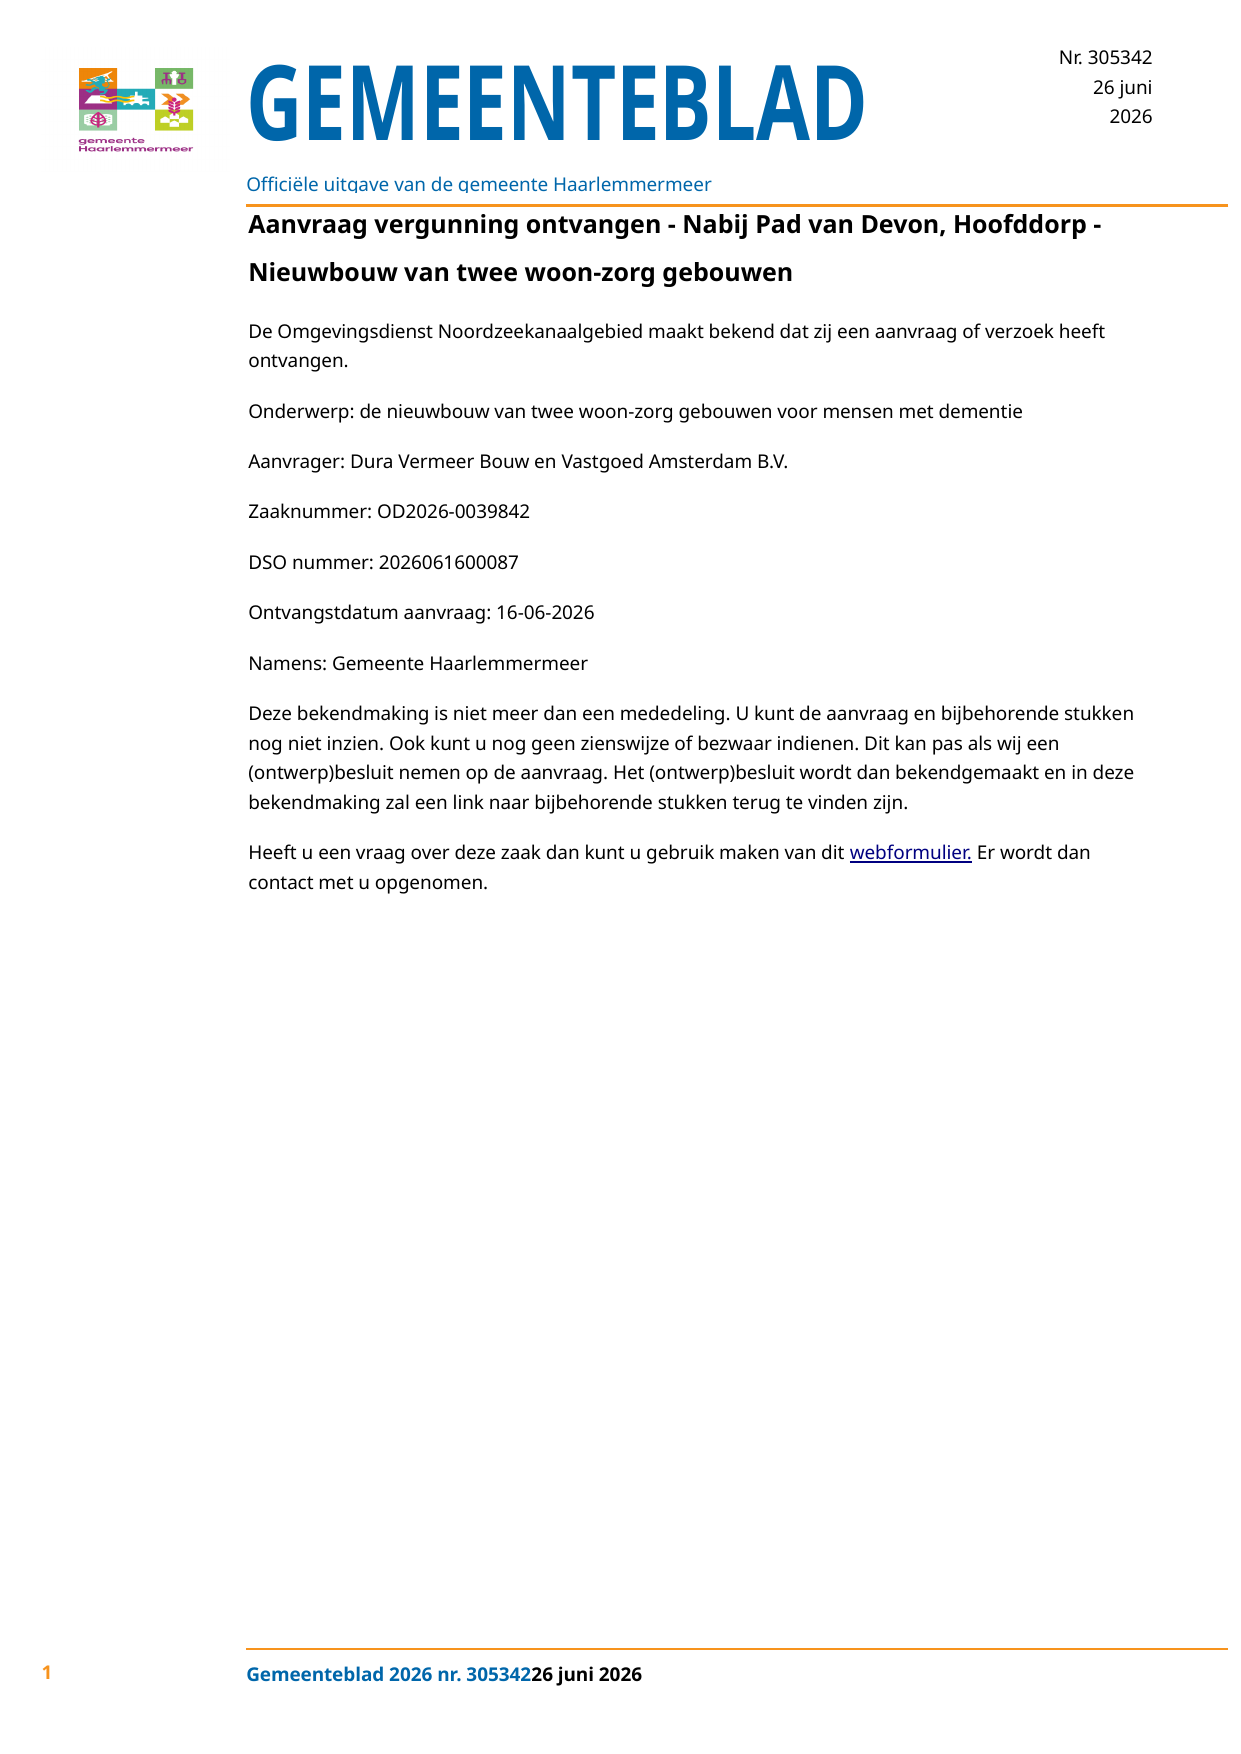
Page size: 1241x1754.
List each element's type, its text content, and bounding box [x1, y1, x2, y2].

text Namens: Gemeente Haarlemmermeer [248, 650, 1152, 676]
text Zaaknummer: OD2026-0039842 [248, 499, 1152, 524]
text De Omgevingsdienst Noordzeekanaalgebied maakt bekend dat zij een aanvraag of verzoek heeft ontvangen. [248, 318, 1152, 373]
text Aanvrager: Dura Vermeer Bouw en Vastgoed Amsterdam B.V. [248, 448, 1152, 474]
text Onderwerp: de nieuwbouw van twee woon-zorg gebouwen voor mensen met dementie [248, 398, 1152, 424]
text Deze bekendmaking is niet meer dan een mededeling. U kunt de aanvraag en bijbehorende stukken nog niet inzien. Ook kunt u nog geen zienswijze of bezwaar indienen. Dit kan pas als wij een (ontwerp)besluit nemen op de aanvraag. Het (ontwerp)besluit wordt dan bekendgemaakt en in deze bekendmaking zal een link naar bijbehorende stukken terug te vinden zijn. [248, 700, 1152, 815]
text Aanvraag vergunning ontvangen - Nabij Pad van Devon, Hoofddorp - Nieuwbouw van twee woon-zorg gebouwen [248, 207, 1152, 288]
picture [41, 47, 231, 172]
text Heeft u een vraag over deze zaak dan kunt u gebruik maken van dit webformulier. Er wordt dan contact met u opgenomen. [248, 839, 1152, 895]
text Ontvangstdatum aanvraag: 16-06-2026 [248, 599, 1152, 625]
text DSO nummer: 2026061600087 [248, 549, 1152, 575]
